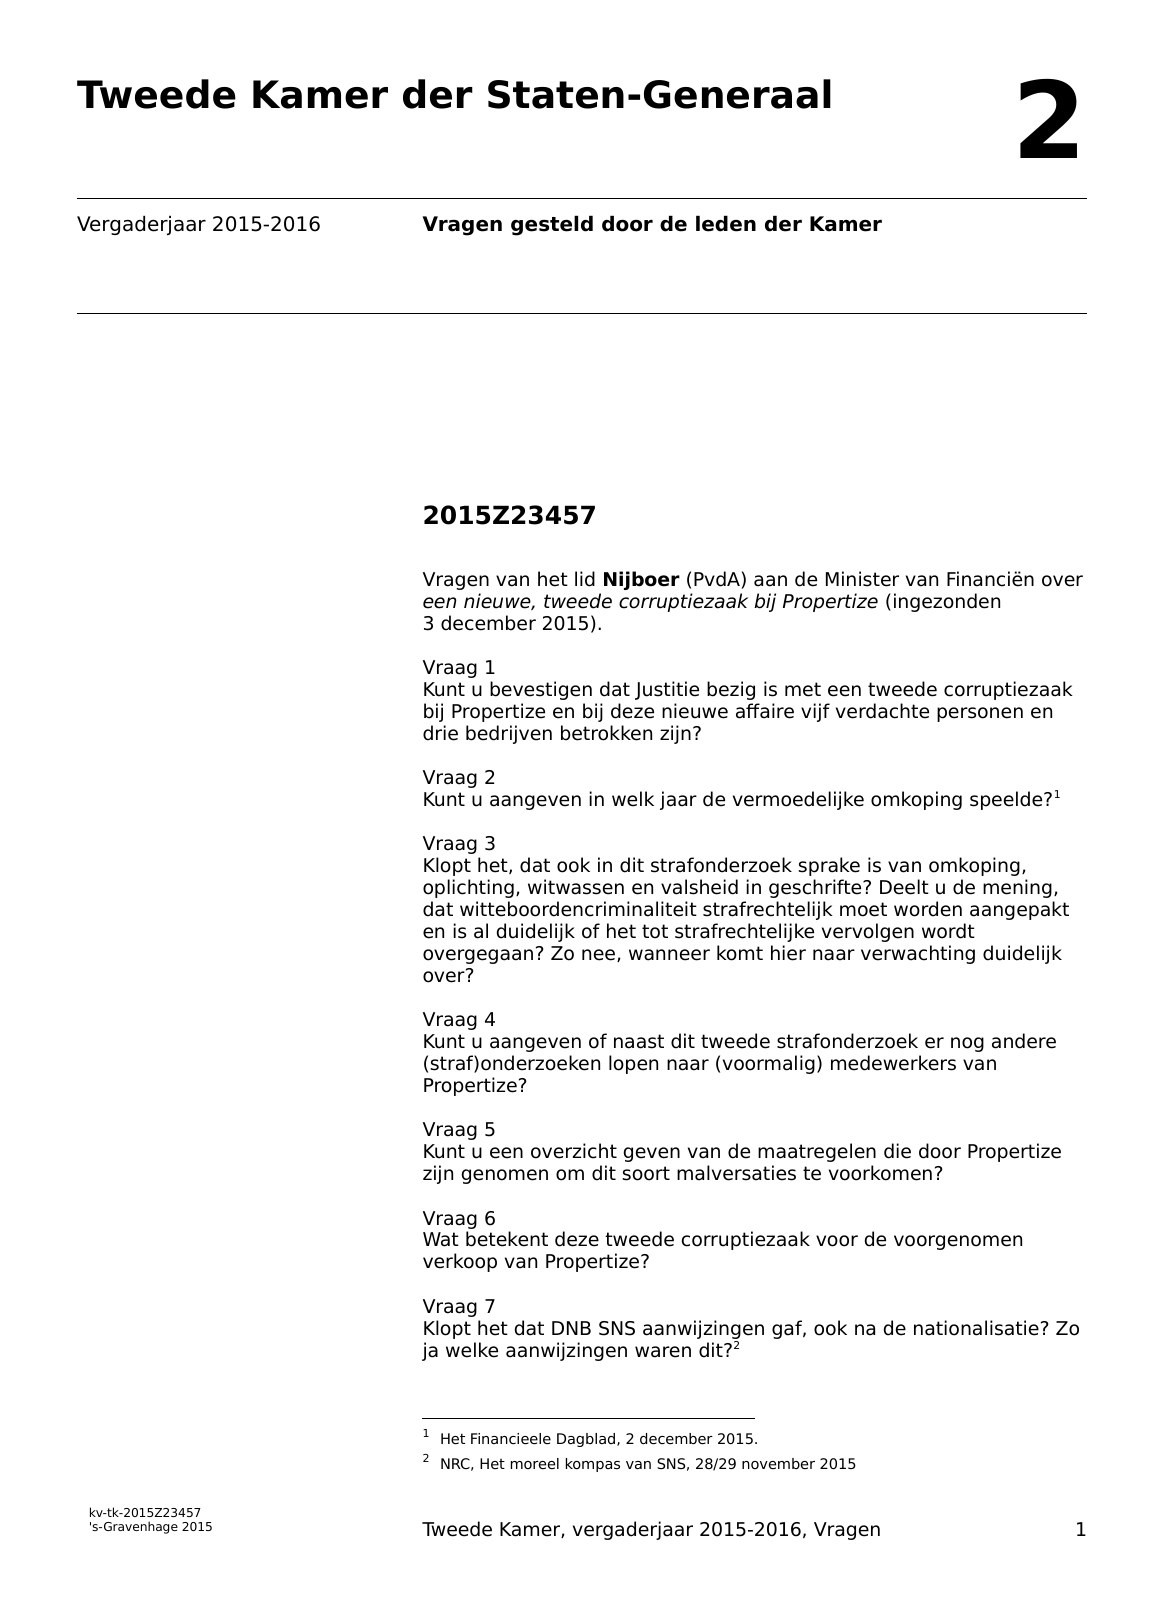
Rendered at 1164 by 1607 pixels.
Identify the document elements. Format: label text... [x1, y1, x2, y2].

table_cell Vragen gesteld door de leden der Kamer [422, 199, 1087, 313]
text Vraag 4 [422, 1009, 1087, 1031]
text kv-tk-2015Z23457 [88, 1506, 323, 1520]
text Kunt u aangeven of naast dit tweede strafonderzoek er nog andere (straf)onderzoeken lopen naar (voormalig) medewerkers van Propertize? [422, 1031, 1087, 1097]
text Klopt het, dat ook in dit strafonderzoek sprake is van omkoping, oplichting, witwassen en valsheid in geschrifte? Deelt u de mening, dat witteboordencriminaliteit strafrechtelijk moet worden aangepakt en is al duidelijk of het tot strafrechtelijke vervolgen wordt overgegaan? Zo nee, wanneer komt hier naar verwachting duidelijk over? [422, 855, 1087, 987]
text Klopt het dat DNB SNS aanwijzingen gaf, ook na de nationalisatie? Zo ja welke aanwijzingen waren dit? [422, 1317, 1087, 1361]
text Vraag 3 [422, 833, 1087, 855]
text Vragen van het lid Nijboer (PvdA) aan de Minister van Financiën over een nieuwe, tweede corruptiezaak bij Propertize (ingezonden 3 december 2015). [422, 569, 1087, 635]
text Het Financieele Dagblad, 2 december 2015. [422, 1427, 1087, 1449]
text 2015Z23457 [422, 501, 1087, 531]
text Vraag 5 [422, 1119, 1087, 1141]
text Wat betekent deze tweede corruptiezaak voor de voorgenomen verkoop van Propertize? [422, 1229, 1087, 1273]
text Vraag 6 [422, 1207, 1087, 1229]
text NRC, Het moreel kompas van SNS, 28/29 november 2015 [422, 1452, 1087, 1474]
table_header 2 [886, 59, 1087, 198]
text Vraag 2 [422, 767, 1087, 789]
table_header Tweede Kamer der Staten-Generaal [77, 59, 886, 198]
text Vraag 1 [422, 657, 1087, 679]
text Vraag 7 [422, 1296, 1087, 1317]
table_cell Vergaderjaar 2015-2016 [77, 199, 422, 313]
text Kunt u bevestigen dat Justitie bezig is met een tweede corruptiezaak bij Propertize en bij deze nieuwe affaire vijf verdachte personen en drie bedrijven betrokken zijn? [422, 679, 1087, 745]
text 's-Gravenhage 2015 [88, 1520, 323, 1534]
text Kunt u aangeven in welk jaar de vermoedelijke omkoping speelde? [422, 789, 1087, 811]
text Kunt u een overzicht geven van de maatregelen die door Propertize zijn genomen om dit soort malversaties te voorkomen? [422, 1141, 1087, 1185]
